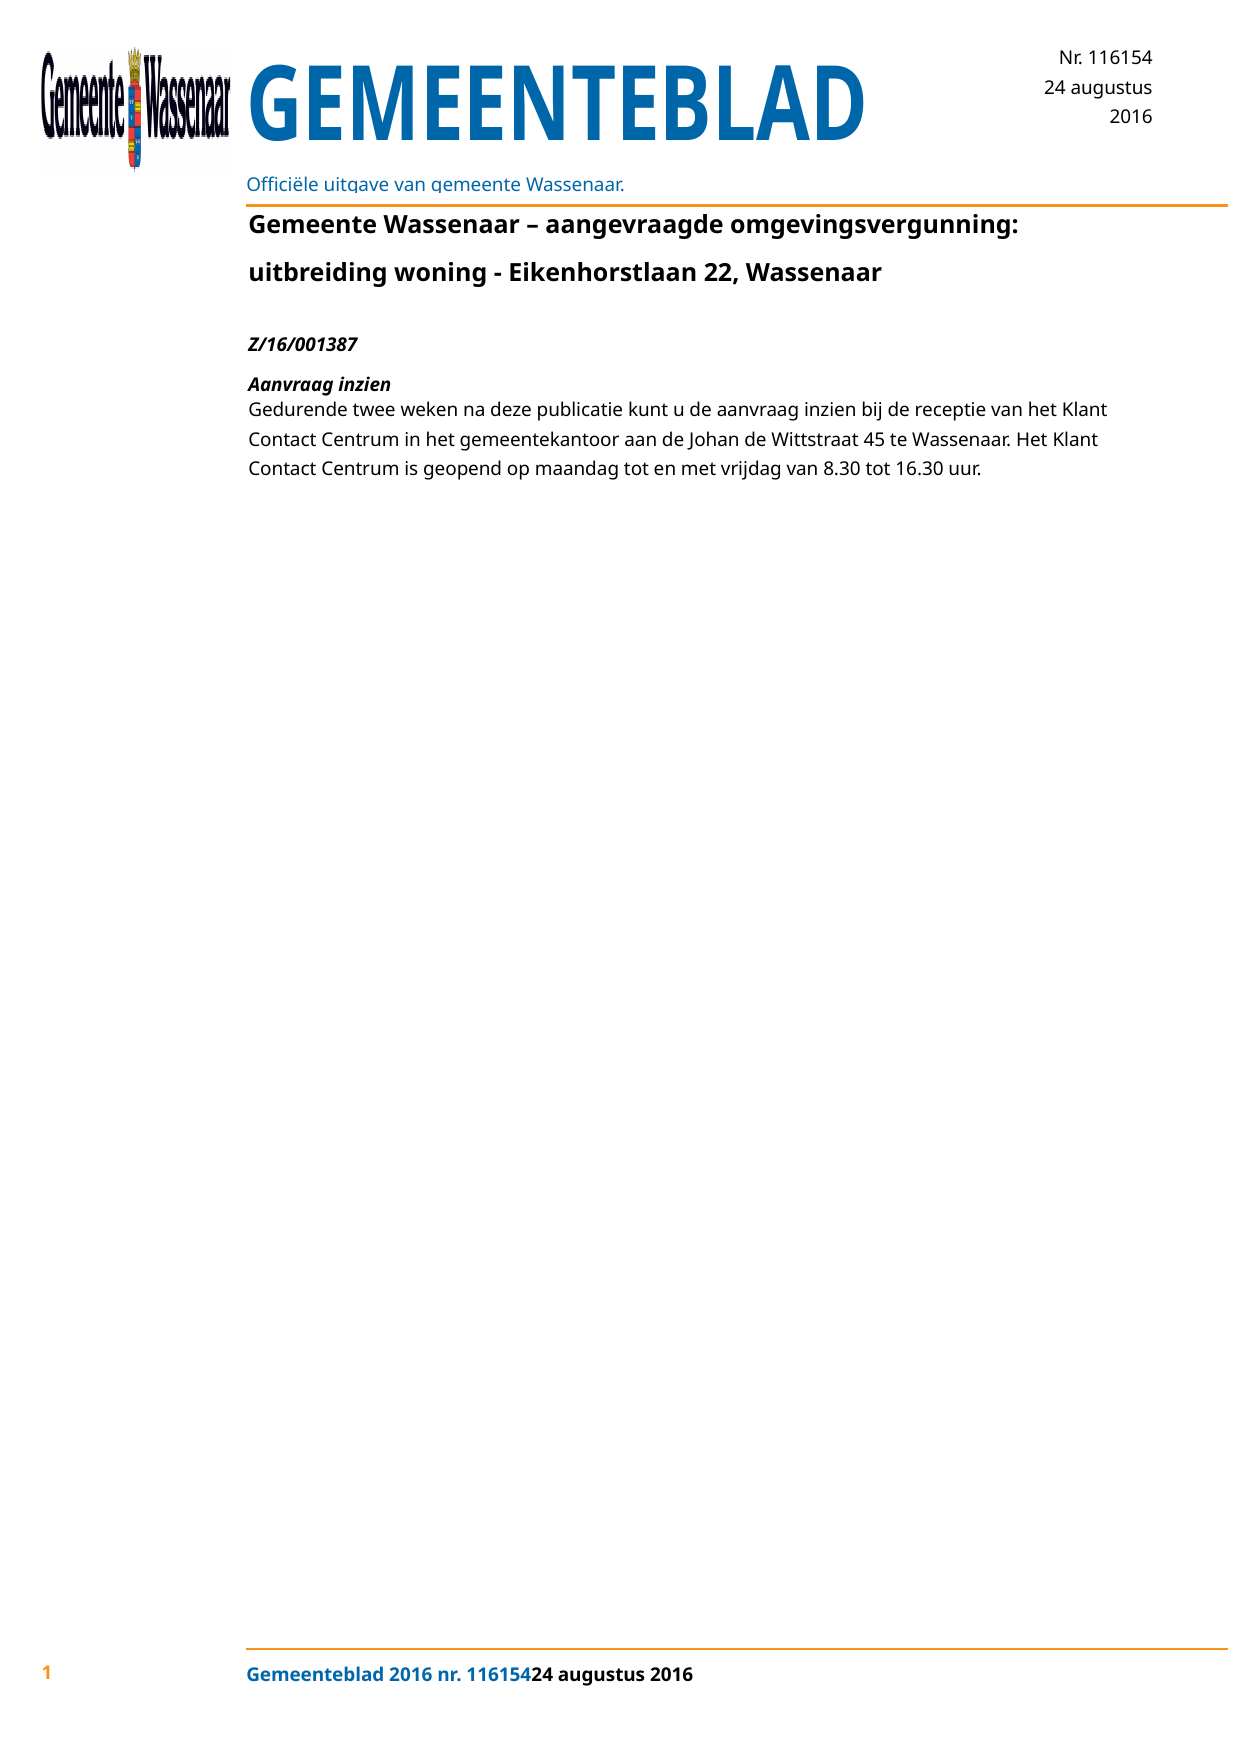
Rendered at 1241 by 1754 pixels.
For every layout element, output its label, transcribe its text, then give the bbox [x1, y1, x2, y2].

picture [41, 47, 231, 172]
text Gedurende twee weken na deze publicatie kunt u de aanvraag inzien bij de receptie van het Klant Contact Centrum in het gemeentekantoor aan de Johan de Wittstraat 45 te Wassenaar. Het Klant Contact Centrum is geopend op maandag tot en met vrijdag van 8.30 tot 16.30 uur. [248, 396, 1152, 481]
text Aanvraag inzien [248, 371, 1152, 396]
text Z/16/001387 [248, 331, 1152, 357]
text Gemeente Wassenaar – aangevraagde omgevingsvergunning: uitbreiding woning - Eikenhorstlaan 22, Wassenaar [248, 207, 1152, 288]
